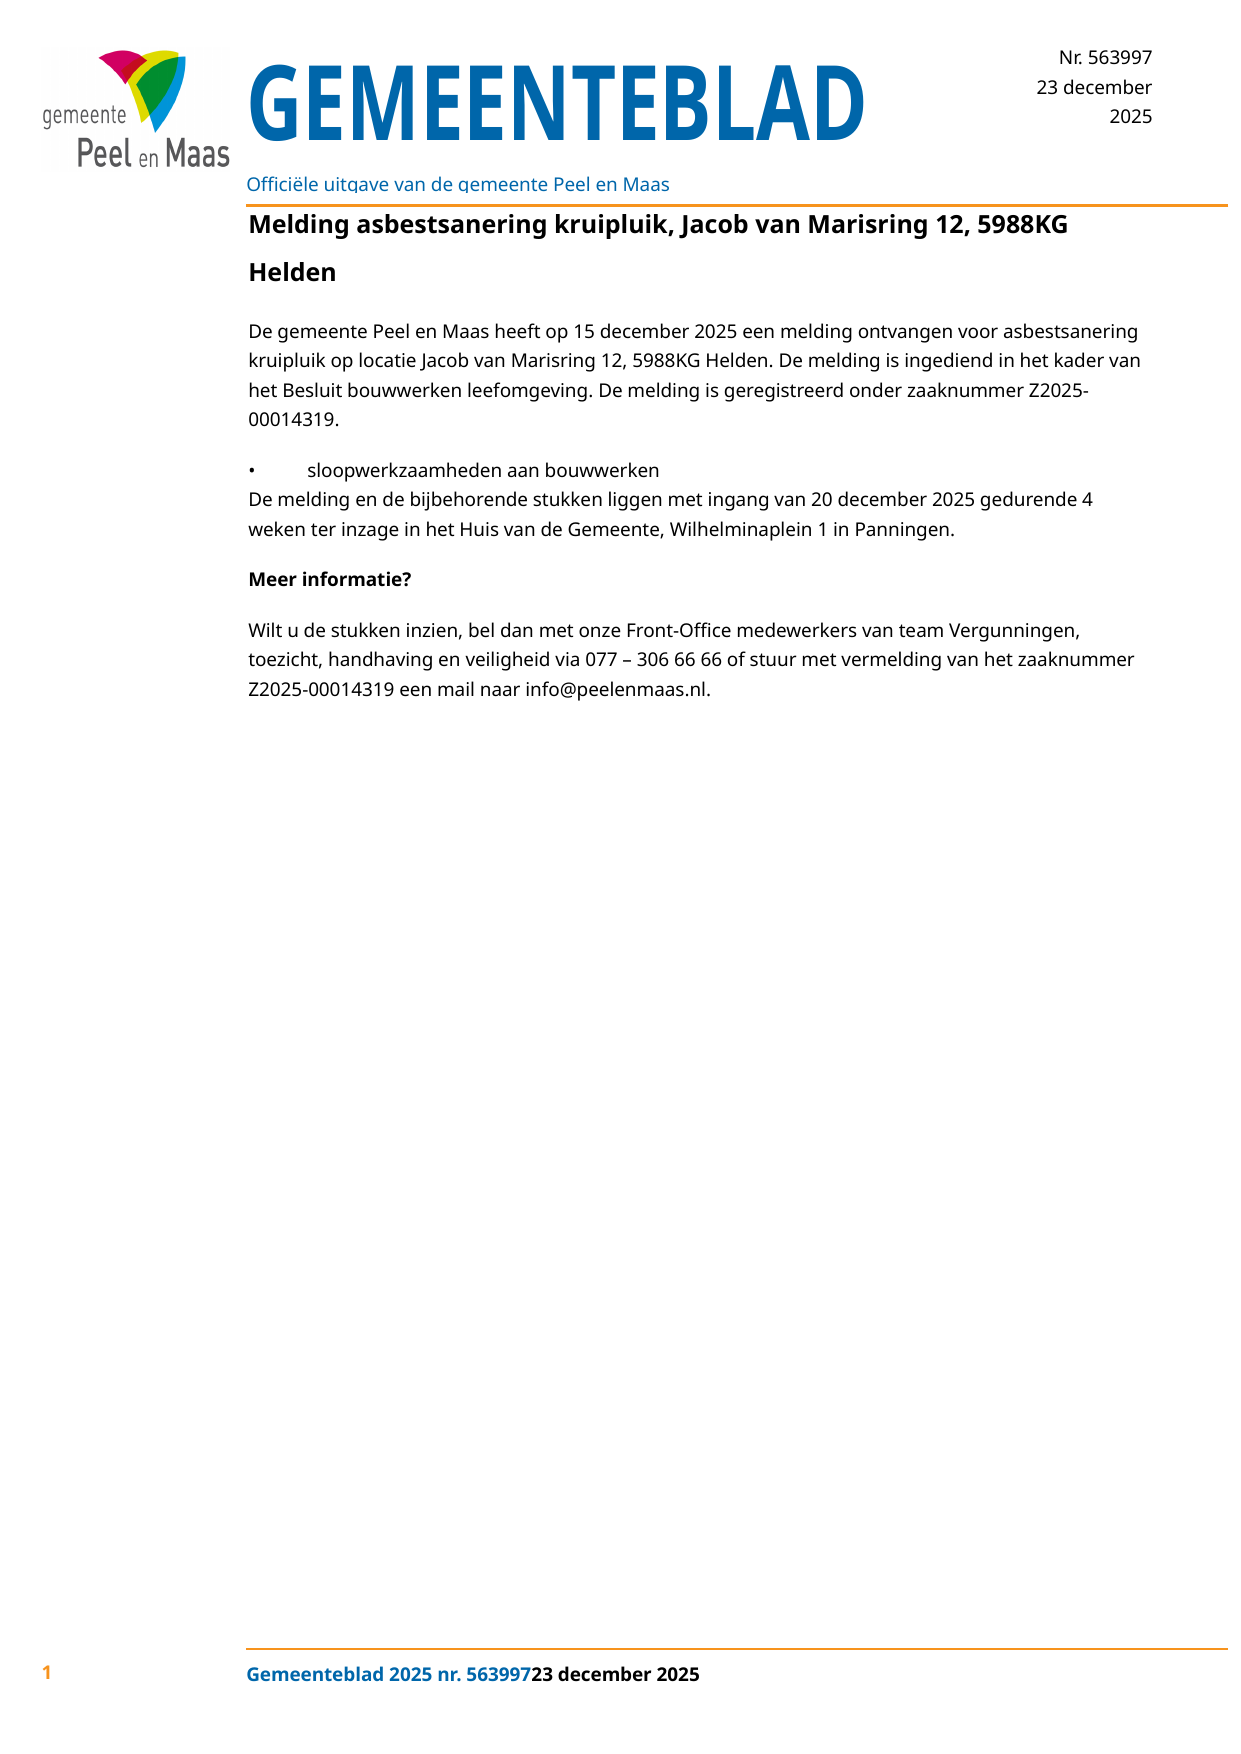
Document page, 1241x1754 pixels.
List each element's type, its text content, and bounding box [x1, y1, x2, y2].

text De gemeente Peel en Maas heeft op 15 december 2025 een melding ontvangen voor asbestsanering kruipluik op locatie Jacob van Marisring 12, 5988KG Helden. De melding is ingediend in het kader van het Besluit bouwwerken leefomgeving. De melding is geregistreerd onder zaaknummer Z2025-00014319. [248, 318, 1152, 432]
picture [41, 47, 231, 172]
text De melding en de bijbehorende stukken liggen met ingang van 20 december 2025 gedurende 4 weken ter inzage in het Huis van de Gemeente, Wilhelminaplein 1 in Panningen. [248, 487, 1152, 542]
text Melding asbestsanering kruipluik, Jacob van Marisring 12, 5988KG Helden [248, 207, 1152, 288]
text Meer informatie? [248, 567, 1152, 592]
text Wilt u de stukken inzien, bel dan met onze Front-Office medewerkers van team Vergunningen, toezicht, handhaving en veiligheid via 077 – 306 66 66 of stuur met vermelding van het zaaknummer Z2025-00014319 een mail naar info@peelenmaas.nl. [248, 617, 1152, 702]
list sloopwerkzaamheden aan bouwwerken [248, 457, 1152, 483]
